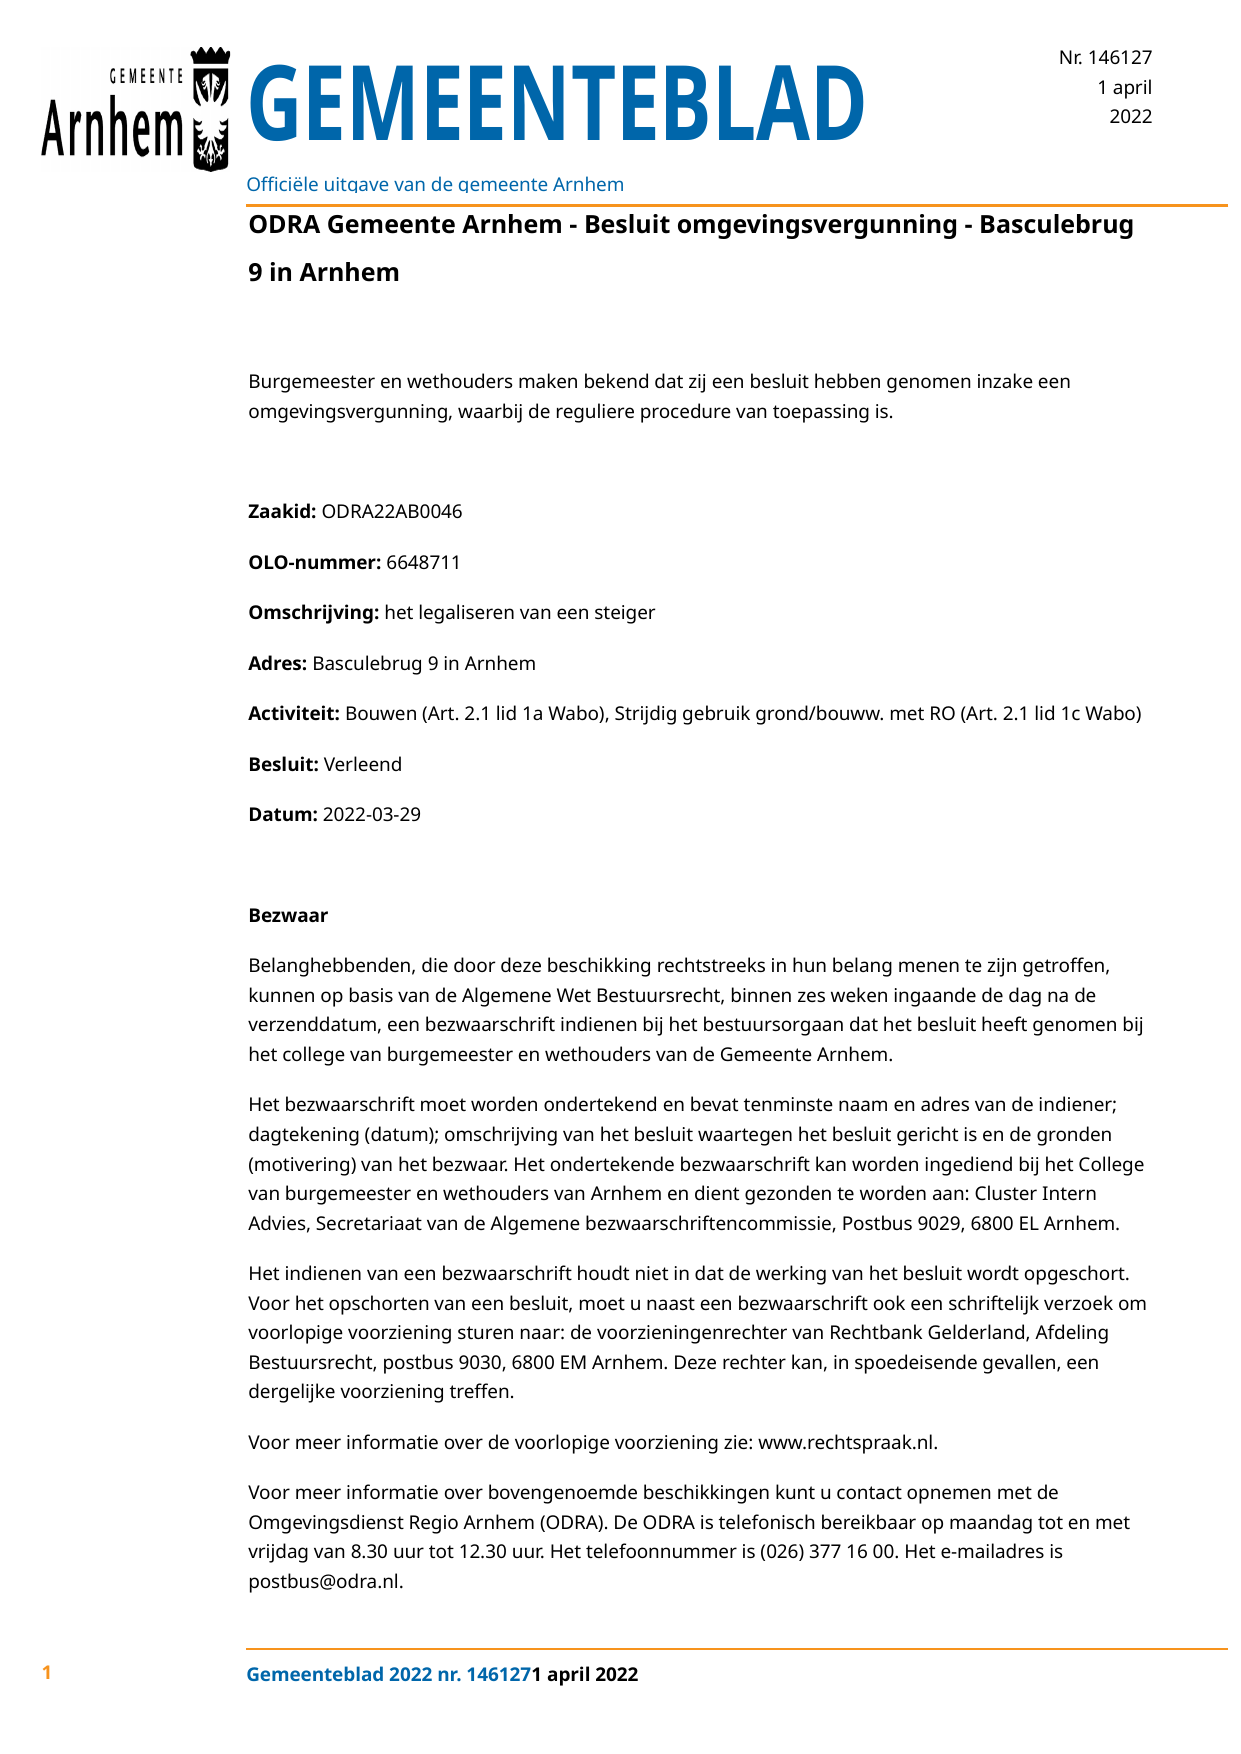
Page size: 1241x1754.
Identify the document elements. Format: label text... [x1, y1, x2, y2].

text OLO-nummer: 6648711 [248, 549, 1152, 575]
text Voor meer informatie over bovengenoemde beschikkingen kunt u contact opnemen met de Omgevingsdienst Regio Arnhem (ODRA). De ODRA is telefonisch bereikbaar op maandag tot en met vrijdag van 8.30 uur tot 12.30 uur. Het telefoonnummer is (026) 377 16 00. Het e-mailadres is postbus@odra.nl. [248, 1479, 1152, 1594]
text Belanghebbenden, die door deze beschikking rechtstreeks in hun belang menen te zijn getroffen, kunnen op basis van de Algemene Wet Bestuursrecht, binnen zes weken ingaande de dag na de verzenddatum, een bezwaarschrift indienen bij het bestuursorgaan dat het besluit heeft genomen bij het college van burgemeester en wethouders van de Gemeente Arnhem. [248, 952, 1152, 1067]
text Adres: Basculebrug 9 in Arnhem [248, 650, 1152, 676]
text Zaakid: ODRA22AB0046 [248, 499, 1152, 524]
text Burgemeester en wethouders maken bekend dat zij een besluit hebben genomen inzake een omgevingsvergunning, waarbij de reguliere procedure van toepassing is. [248, 368, 1152, 424]
text ODRA Gemeente Arnhem - Besluit omgevingsvergunning - Basculebrug 9 in Arnhem [248, 207, 1152, 288]
text Het bezwaarschrift moet worden ondertekend en bevat tenminste naam en adres van de indiener; dagtekening (datum); omschrijving van het besluit waartegen het besluit gericht is en de gronden (motivering) van het bezwaar. Het ondertekende bezwaarschrift kan worden ingediend bij het College van burgemeester en wethouders van Arnhem en dient gezonden te worden aan: Cluster Intern Advies, Secretariaat van de Algemene bezwaarschriftencommissie, Postbus 9029, 6800 EL Arnhem. [248, 1092, 1152, 1236]
picture [41, 47, 231, 172]
text Omschrijving: het legaliseren van een steiger [248, 599, 1152, 625]
text Besluit: Verleend [248, 751, 1152, 777]
text Voor meer informatie over de voorlopige voorziening zie: www.rechtspraak.nl. [248, 1429, 1152, 1455]
text Datum: 2022-03-29 [248, 801, 1152, 827]
text Activiteit: Bouwen (Art. 2.1 lid 1a Wabo), Strijdig gebruik grond/bouww. met RO (Art. 2.1 lid 1c Wabo) [248, 700, 1152, 726]
text Het indienen van een bezwaarschrift houdt niet in dat de werking van het besluit wordt opgeschort. Voor het opschorten van een besluit, moet u naast een bezwaarschrift ook een schriftelijk verzoek om voorlopige voorziening sturen naar: de voorzieningenrechter van Rechtbank Gelderland, Afdeling Bestuursrecht, postbus 9030, 6800 EM Arnhem. Deze rechter kan, in spoedeisende gevallen, een dergelijke voorziening treffen. [248, 1260, 1152, 1404]
text Bezwaar [248, 902, 1152, 928]
